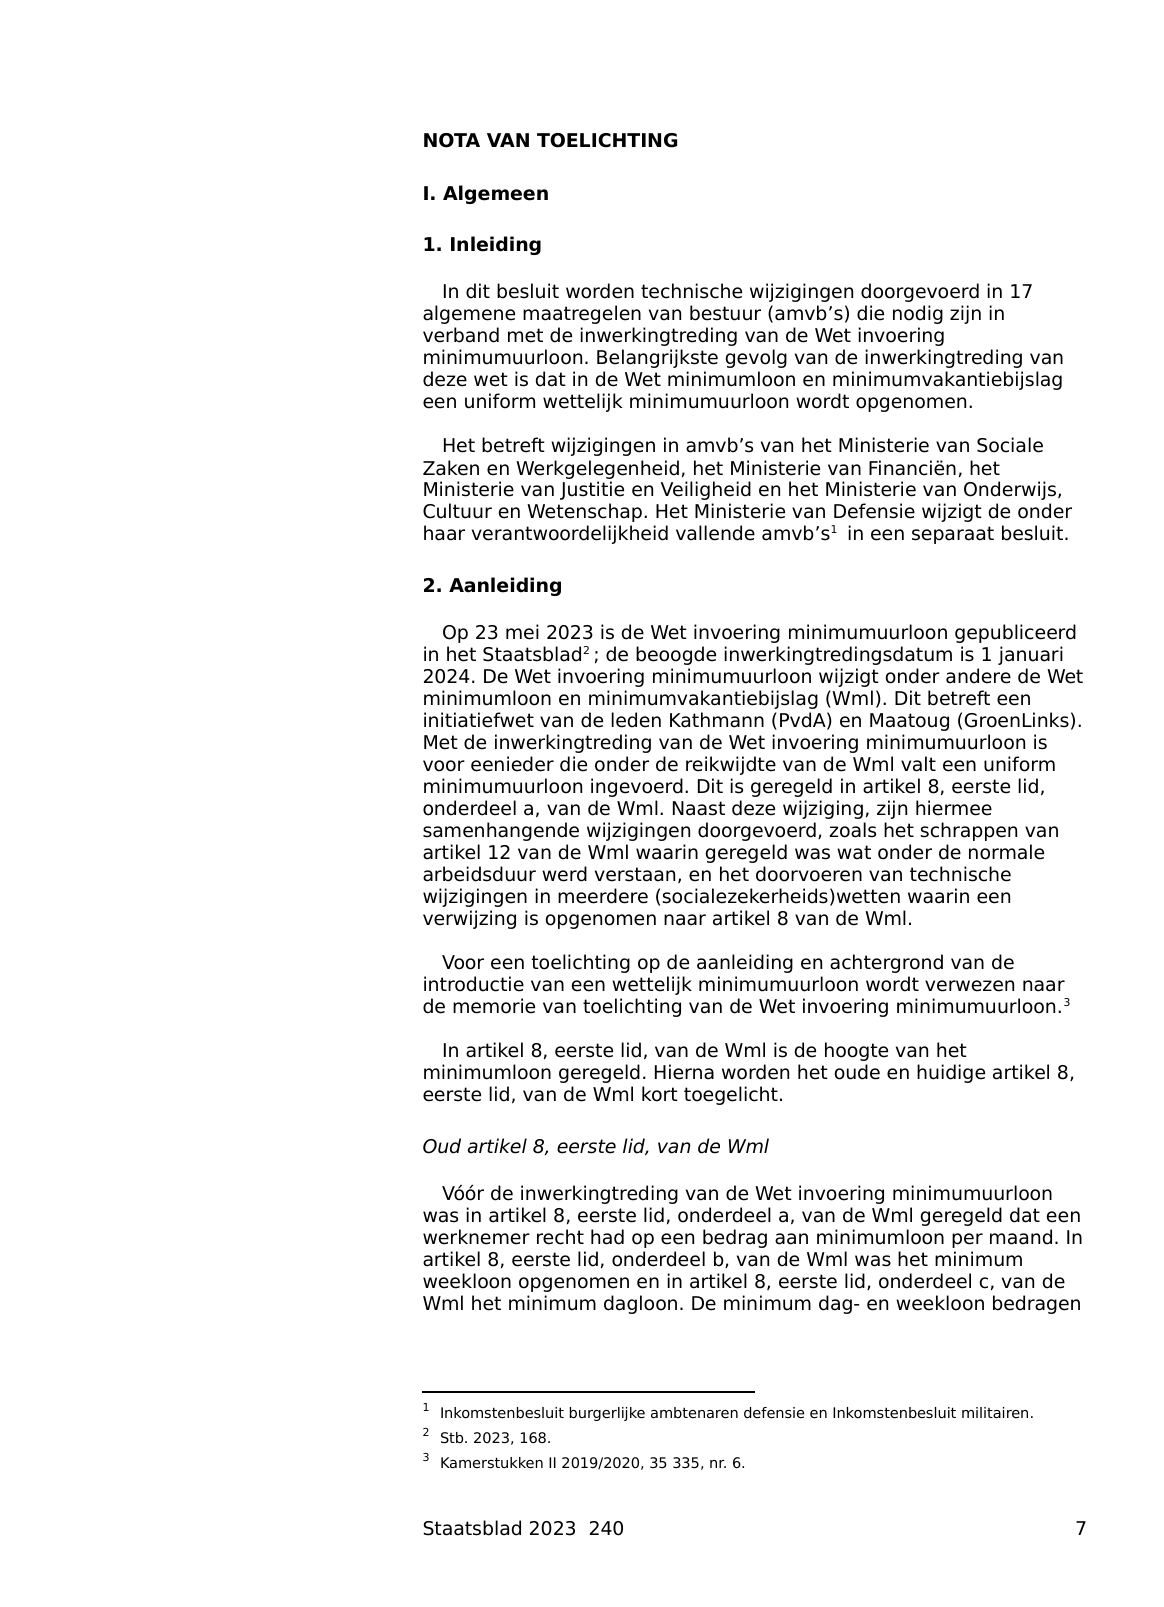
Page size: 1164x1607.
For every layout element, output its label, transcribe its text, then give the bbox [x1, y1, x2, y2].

subtitle I. Algemeen [422, 182, 1087, 204]
text Voor een toelichting op de aanleiding en achtergrond van de introductie van een wettelijk minimumuurloon wordt verwezen naar de memorie van toelichting van de Wet invoering minimumuurloon. [422, 952, 1087, 1018]
text In dit besluit worden technische wijzigingen doorgevoerd in 17 algemene maatregelen van bestuur (amvb’s) die nodig zijn in verband met de inwerkingtreding van de Wet invoering minimumuurloon. Belangrijkste gevolg van de inwerkingtreding van deze wet is dat in de Wet minimumloon en minimumvakantiebijslag een uniform wettelijk minimumuurloon wordt opgenomen. [422, 281, 1087, 413]
subtitle NOTA VAN TOELICHTING [422, 130, 1087, 152]
text Vóór de inwerkingtreding van de Wet invoering minimumuurloon was in artikel 8, eerste lid, onderdeel a, van de Wml geregeld dat een werknemer recht had op een bedrag aan minimumloon per maand. In artikel 8, eerste lid, onderdeel b, van de Wml was het minimum weekloon opgenomen en in artikel 8, eerste lid, onderdeel c, van de Wml het minimum dagloon. De minimum dag- en weekloon bedragen [422, 1183, 1087, 1337]
subtitle Oud artikel 8, eerste lid, van de Wml [422, 1136, 1087, 1158]
text Inkomstenbesluit burgerlijke ambtenaren defensie en Inkomstenbesluit militairen. [422, 1401, 1087, 1423]
text Kamerstukken II 2019/2020, 35 335, nr. 6. [422, 1451, 1087, 1473]
subtitle 2. Aanleiding [422, 575, 1087, 597]
subtitle 1. Inleiding [422, 234, 1087, 256]
text Op 23 mei 2023 is de Wet invoering minimumuurloon gepubliceerd in het Staatsblad; de beoogde inwerkingtredingsdatum is 1 januari 2024. De Wet invoering minimumuurloon wijzigt onder andere de Wet minimumloon en minimumvakantiebijslag (Wml). Dit betreft een initiatiefwet van de leden Kathmann (PvdA) en Maatoug (GroenLinks). Met de inwerkingtreding van de Wet invoering minimumuurloon is voor eenieder die onder de reikwijdte van de Wml valt een uniform minimumuurloon ingevoerd. Dit is geregeld in artikel 8, eerste lid, onderdeel a, van de Wml. Naast deze wijziging, zijn hiermee samenhangende wijzigingen doorgevoerd, zoals het schrappen van artikel 12 van de Wml waarin geregeld was wat onder de normale arbeidsduur werd verstaan, en het doorvoeren van technische wijzigingen in meerdere (socialezekerheids)wetten waarin een verwijzing is opgenomen naar artikel 8 van de Wml. [422, 622, 1087, 930]
text In artikel 8, eerste lid, van de Wml is de hoogte van het minimumloon geregeld. Hierna worden het oude en huidige artikel 8, eerste lid, van de Wml kort toegelicht. [422, 1040, 1087, 1106]
text Stb. 2023, 168. [422, 1426, 1087, 1448]
text Het betreft wijzigingen in amvb’s van het Ministerie van Sociale Zaken en Werkgelegenheid, het Ministerie van Financiën, het Ministerie van Justitie en Veiligheid en het Ministerie van Onderwijs, Cultuur en Wetenschap. Het Ministerie van Defensie wijzigt de onder haar verantwoordelijkheid vallende amvb’s in een separaat besluit. [422, 435, 1087, 545]
